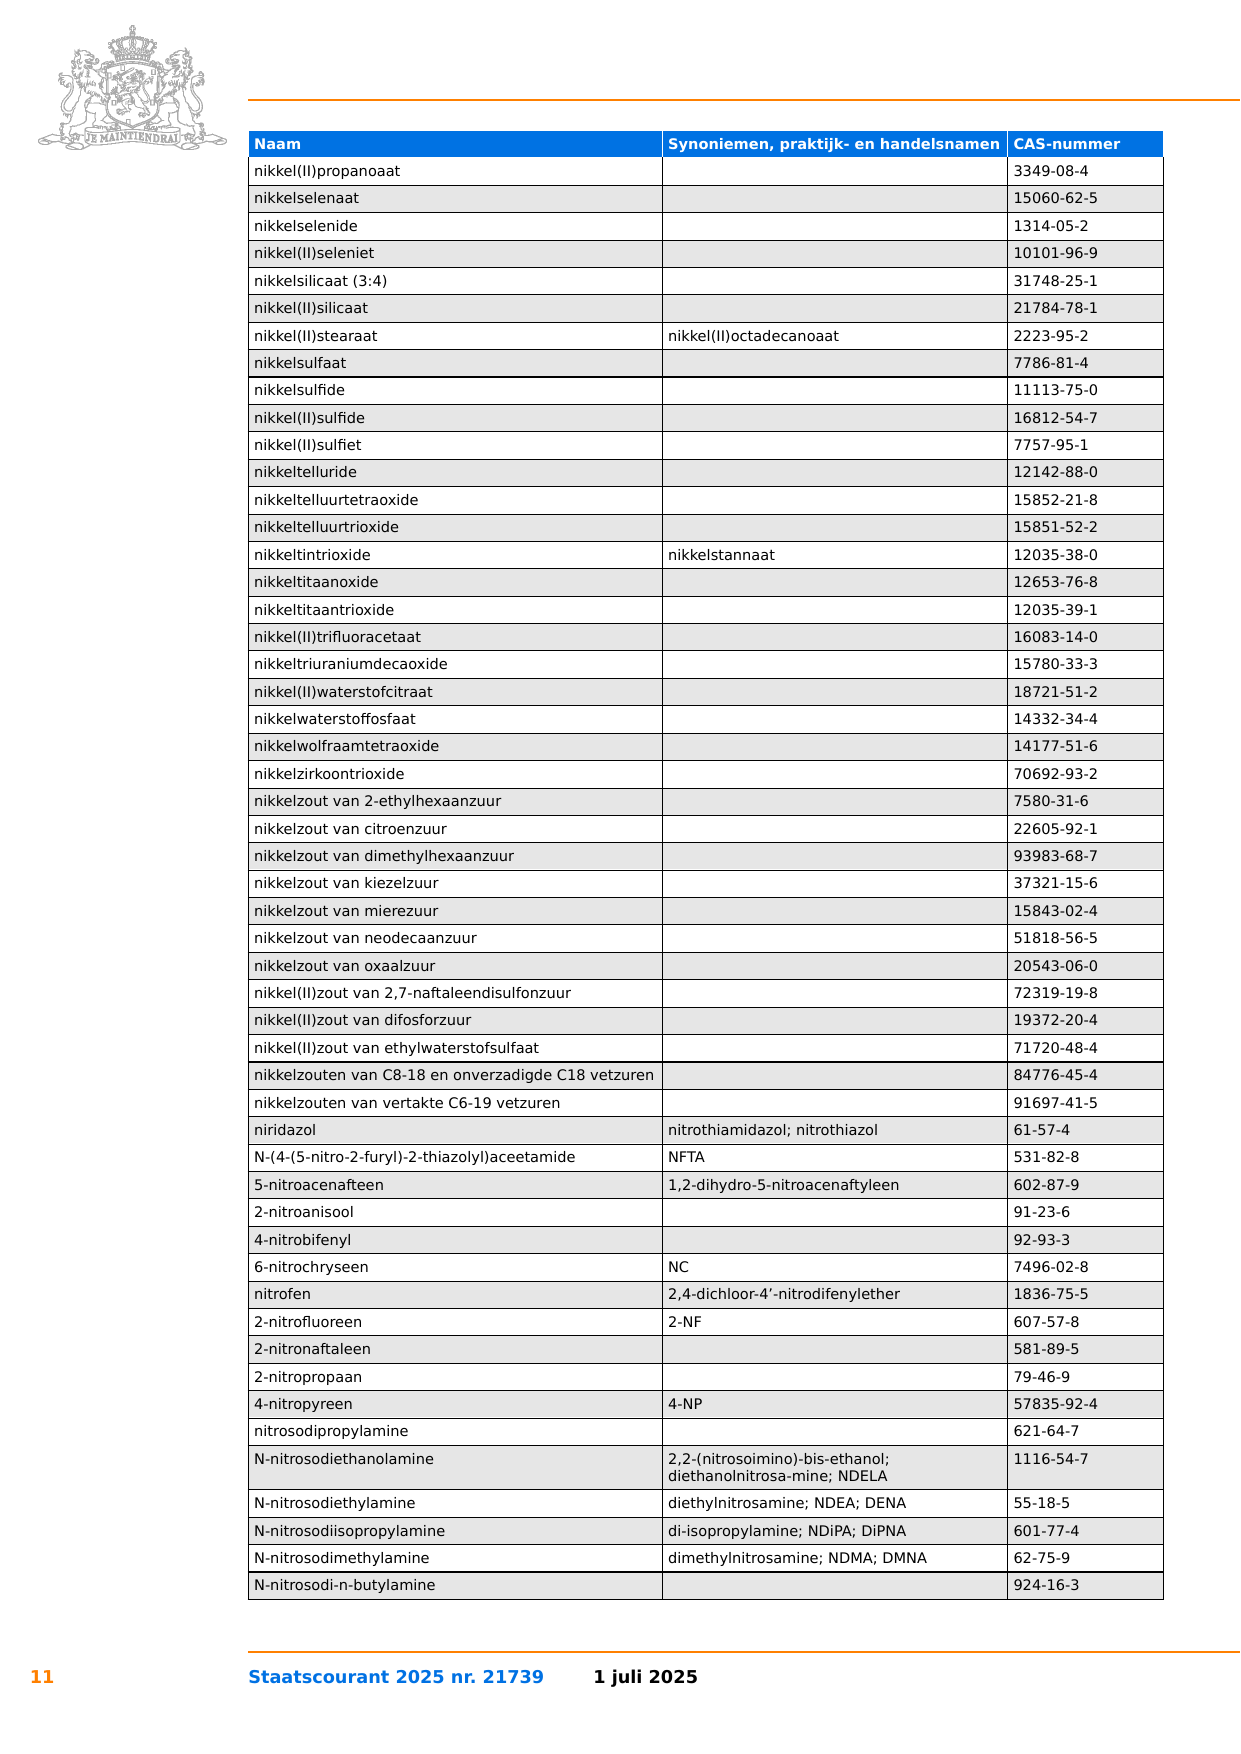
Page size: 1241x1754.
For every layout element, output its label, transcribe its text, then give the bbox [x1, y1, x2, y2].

table_cell 5-nitroacenafteen [249, 1172, 662, 1198]
table_cell 15060-62-5 [1008, 186, 1163, 212]
table_cell nikkelzout van mierezuur [249, 898, 662, 924]
table_cell [663, 925, 1007, 952]
table_cell [663, 898, 1007, 924]
table_cell [663, 405, 1007, 431]
table_cell nikkelwolfraamtetraoxide [249, 734, 662, 760]
table_cell nikkel(II)sulfide [249, 405, 662, 431]
table_cell 51818-56-5 [1008, 925, 1163, 952]
table_header Synoniemen, praktijk- en handelsnamen [663, 131, 1007, 157]
table_cell nikkel(II)zout van 2,7-naftaleendisulfonzuur [249, 980, 662, 1007]
table_cell [663, 980, 1007, 1007]
table_cell nitrothiamidazol; nitrothiazol [663, 1117, 1007, 1143]
table_cell nitrosodipropylamine [249, 1419, 662, 1445]
table_cell [663, 1063, 1007, 1089]
table_cell 62-75-9 [1008, 1545, 1163, 1571]
table_cell 21784-78-1 [1008, 295, 1163, 322]
table_cell nikkeltintrioxide [249, 542, 662, 568]
table_cell 2223-95-2 [1008, 323, 1163, 349]
table_cell 621-64-7 [1008, 1419, 1163, 1445]
table_cell [663, 1336, 1007, 1363]
table_cell nikkelzout van citroenzuur [249, 816, 662, 842]
table_cell nikkel(II)waterstofcitraat [249, 679, 662, 705]
table_cell [663, 1419, 1007, 1445]
table_cell [663, 651, 1007, 678]
table_cell 7757-95-1 [1008, 432, 1163, 459]
table_cell 92-93-3 [1008, 1227, 1163, 1253]
table_cell [663, 213, 1007, 239]
table_cell nikkel(II)sulfiet [249, 432, 662, 459]
table_cell N-nitrosodiisopropylamine [249, 1518, 662, 1544]
table_cell 15843-02-4 [1008, 898, 1163, 924]
table_cell 7786-81-4 [1008, 350, 1163, 376]
table_cell [663, 761, 1007, 787]
table_cell [663, 1008, 1007, 1034]
table_cell nikkelzout van neodecaanzuur [249, 925, 662, 952]
table_cell nikkeltriuraniumdecaoxide [249, 651, 662, 678]
table_cell nikkelzout van oxaalzuur [249, 953, 662, 979]
table_cell 18721-51-2 [1008, 679, 1163, 705]
table_cell 19372-20-4 [1008, 1008, 1163, 1034]
picture [38, 25, 227, 150]
table_cell [663, 487, 1007, 513]
table_cell 15851-52-2 [1008, 515, 1163, 541]
table_cell [663, 1573, 1007, 1599]
table_cell nikkel(II)trifluoracetaat [249, 624, 662, 650]
table_cell N-nitrosodi-n-butylamine [249, 1573, 662, 1599]
table_cell [663, 843, 1007, 869]
table_cell 71720-48-4 [1008, 1035, 1163, 1061]
table_cell [663, 432, 1007, 459]
table_cell nikkel(II)zout van difosforzuur [249, 1008, 662, 1034]
table_cell NC [663, 1254, 1007, 1281]
table_cell 84776-45-4 [1008, 1063, 1163, 1089]
table_cell nikkel(II)zout van ethylwaterstofsulfaat [249, 1035, 662, 1061]
table_cell 7580-31-6 [1008, 789, 1163, 815]
table_cell diethylnitrosamine; NDEA; DENA [663, 1490, 1007, 1517]
table_cell [663, 624, 1007, 650]
table_cell [663, 1199, 1007, 1226]
table_cell [663, 953, 1007, 979]
table_cell [663, 1227, 1007, 1253]
table_cell 531-82-8 [1008, 1145, 1163, 1171]
table_cell 70692-93-2 [1008, 761, 1163, 787]
table_cell 2-nitropropaan [249, 1364, 662, 1390]
table_cell 4-NP [663, 1391, 1007, 1417]
table_cell N-(4-(5-nitro-2-furyl)-2-thiazolyl)aceetamide [249, 1145, 662, 1171]
table_cell [663, 241, 1007, 267]
table_cell 91-23-6 [1008, 1199, 1163, 1226]
table_cell di-isopropylamine; NDiPA; DiPNA [663, 1518, 1007, 1544]
table_cell nikkeltelluurtetraoxide [249, 487, 662, 513]
table_cell nikkelzout van dimethylhexaanzuur [249, 843, 662, 869]
table_cell nikkelzirkoontrioxide [249, 761, 662, 787]
table_cell [663, 816, 1007, 842]
table_cell nikkel(II)octadecanoaat [663, 323, 1007, 349]
table_cell 2,2-(nitrosoimino)-bis-ethanol; diethanolnitrosa-mine; NDELA [663, 1446, 1007, 1489]
table_cell 607-57-8 [1008, 1309, 1163, 1335]
table_cell 16812-54-7 [1008, 405, 1163, 431]
table_cell 37321-15-6 [1008, 871, 1163, 897]
table_cell 15852-21-8 [1008, 487, 1163, 513]
table_cell [663, 569, 1007, 596]
table_cell nikkelselenaat [249, 186, 662, 212]
table_cell nikkel(II)seleniet [249, 241, 662, 267]
table_cell 4-nitropyreen [249, 1391, 662, 1417]
table_cell 10101-96-9 [1008, 241, 1163, 267]
table_cell N-nitrosodimethylamine [249, 1545, 662, 1571]
table_cell [663, 679, 1007, 705]
table_cell [663, 1364, 1007, 1390]
table_cell 2,4-dichloor-4’-nitrodifenylether [663, 1282, 1007, 1308]
table_cell nikkelsulfaat [249, 350, 662, 376]
table_cell nikkelzout van kiezelzuur [249, 871, 662, 897]
table_cell 924-16-3 [1008, 1573, 1163, 1599]
table_cell 1,2-dihydro-5-nitroacenaftyleen [663, 1172, 1007, 1198]
table_cell 1836-75-5 [1008, 1282, 1163, 1308]
table_cell 20543-06-0 [1008, 953, 1163, 979]
table_cell nikkelsulfide [249, 378, 662, 404]
table_cell nikkelstannaat [663, 542, 1007, 568]
table_cell nikkelzout van 2-ethylhexaanzuur [249, 789, 662, 815]
table_cell nikkel(II)stearaat [249, 323, 662, 349]
table_cell nikkeltelluride [249, 460, 662, 486]
table_cell 22605-92-1 [1008, 816, 1163, 842]
table_cell [663, 597, 1007, 623]
table_cell N-nitrosodiethylamine [249, 1490, 662, 1517]
table_cell 79-46-9 [1008, 1364, 1163, 1390]
table_cell 12035-38-0 [1008, 542, 1163, 568]
table_cell niridazol [249, 1117, 662, 1143]
table_cell 11113-75-0 [1008, 378, 1163, 404]
table_cell [663, 295, 1007, 322]
table_cell 601-77-4 [1008, 1518, 1163, 1544]
table_cell 3349-08-4 [1008, 158, 1163, 185]
table_cell [663, 515, 1007, 541]
table_cell N-nitrosodiethanolamine [249, 1446, 662, 1489]
table_cell [663, 789, 1007, 815]
table_cell nikkeltelluurtrioxide [249, 515, 662, 541]
table_cell 93983-68-7 [1008, 843, 1163, 869]
table_cell [663, 268, 1007, 294]
table_cell nikkelsilicaat (3:4) [249, 268, 662, 294]
table_cell 4-nitrobifenyl [249, 1227, 662, 1253]
table_cell nikkeltitaantrioxide [249, 597, 662, 623]
table_cell [663, 460, 1007, 486]
table_cell 16083-14-0 [1008, 624, 1163, 650]
table_cell [663, 158, 1007, 185]
table_header Naam [249, 131, 662, 157]
table_cell 61-57-4 [1008, 1117, 1163, 1143]
table_cell nitrofen [249, 1282, 662, 1308]
table_cell 31748-25-1 [1008, 268, 1163, 294]
table_cell 2-nitronaftaleen [249, 1336, 662, 1363]
table_header CAS-nummer [1008, 131, 1163, 157]
table_cell 581-89-5 [1008, 1336, 1163, 1363]
table_cell 91697-41-5 [1008, 1090, 1163, 1116]
table_cell nikkelzouten van vertakte C6-19 vetzuren [249, 1090, 662, 1116]
table_cell dimethylnitrosamine; NDMA; DMNA [663, 1545, 1007, 1571]
table_cell 12653-76-8 [1008, 569, 1163, 596]
table_cell nikkel(II)propanoaat [249, 158, 662, 185]
table_cell 12142-88-0 [1008, 460, 1163, 486]
table_cell 2-nitrofluoreen [249, 1309, 662, 1335]
table_cell 7496-02-8 [1008, 1254, 1163, 1281]
table_cell 2-NF [663, 1309, 1007, 1335]
table_cell 14177-51-6 [1008, 734, 1163, 760]
table_cell NFTA [663, 1145, 1007, 1171]
table_cell 55-18-5 [1008, 1490, 1163, 1517]
table_cell 2-nitroanisool [249, 1199, 662, 1226]
table_cell nikkel(II)silicaat [249, 295, 662, 322]
table_cell [663, 350, 1007, 376]
table_cell [663, 706, 1007, 733]
table_cell nikkelselenide [249, 213, 662, 239]
table_cell 57835-92-4 [1008, 1391, 1163, 1417]
table_cell nikkelzouten van C8-18 en onverzadigde C18 vetzuren [249, 1063, 662, 1089]
table_cell 602-87-9 [1008, 1172, 1163, 1198]
table_cell 72319-19-8 [1008, 980, 1163, 1007]
table_cell [663, 871, 1007, 897]
table_cell [663, 734, 1007, 760]
table_cell nikkelwaterstoffosfaat [249, 706, 662, 733]
table_cell [663, 1035, 1007, 1061]
table_cell 12035-39-1 [1008, 597, 1163, 623]
table_cell [663, 1090, 1007, 1116]
table_cell [663, 378, 1007, 404]
table_cell nikkeltitaanoxide [249, 569, 662, 596]
table_cell 6-nitrochryseen [249, 1254, 662, 1281]
table_cell 1116-54-7 [1008, 1446, 1163, 1489]
table_cell 1314-05-2 [1008, 213, 1163, 239]
table_cell [663, 186, 1007, 212]
table_cell 15780-33-3 [1008, 651, 1163, 678]
table_cell 14332-34-4 [1008, 706, 1163, 733]
